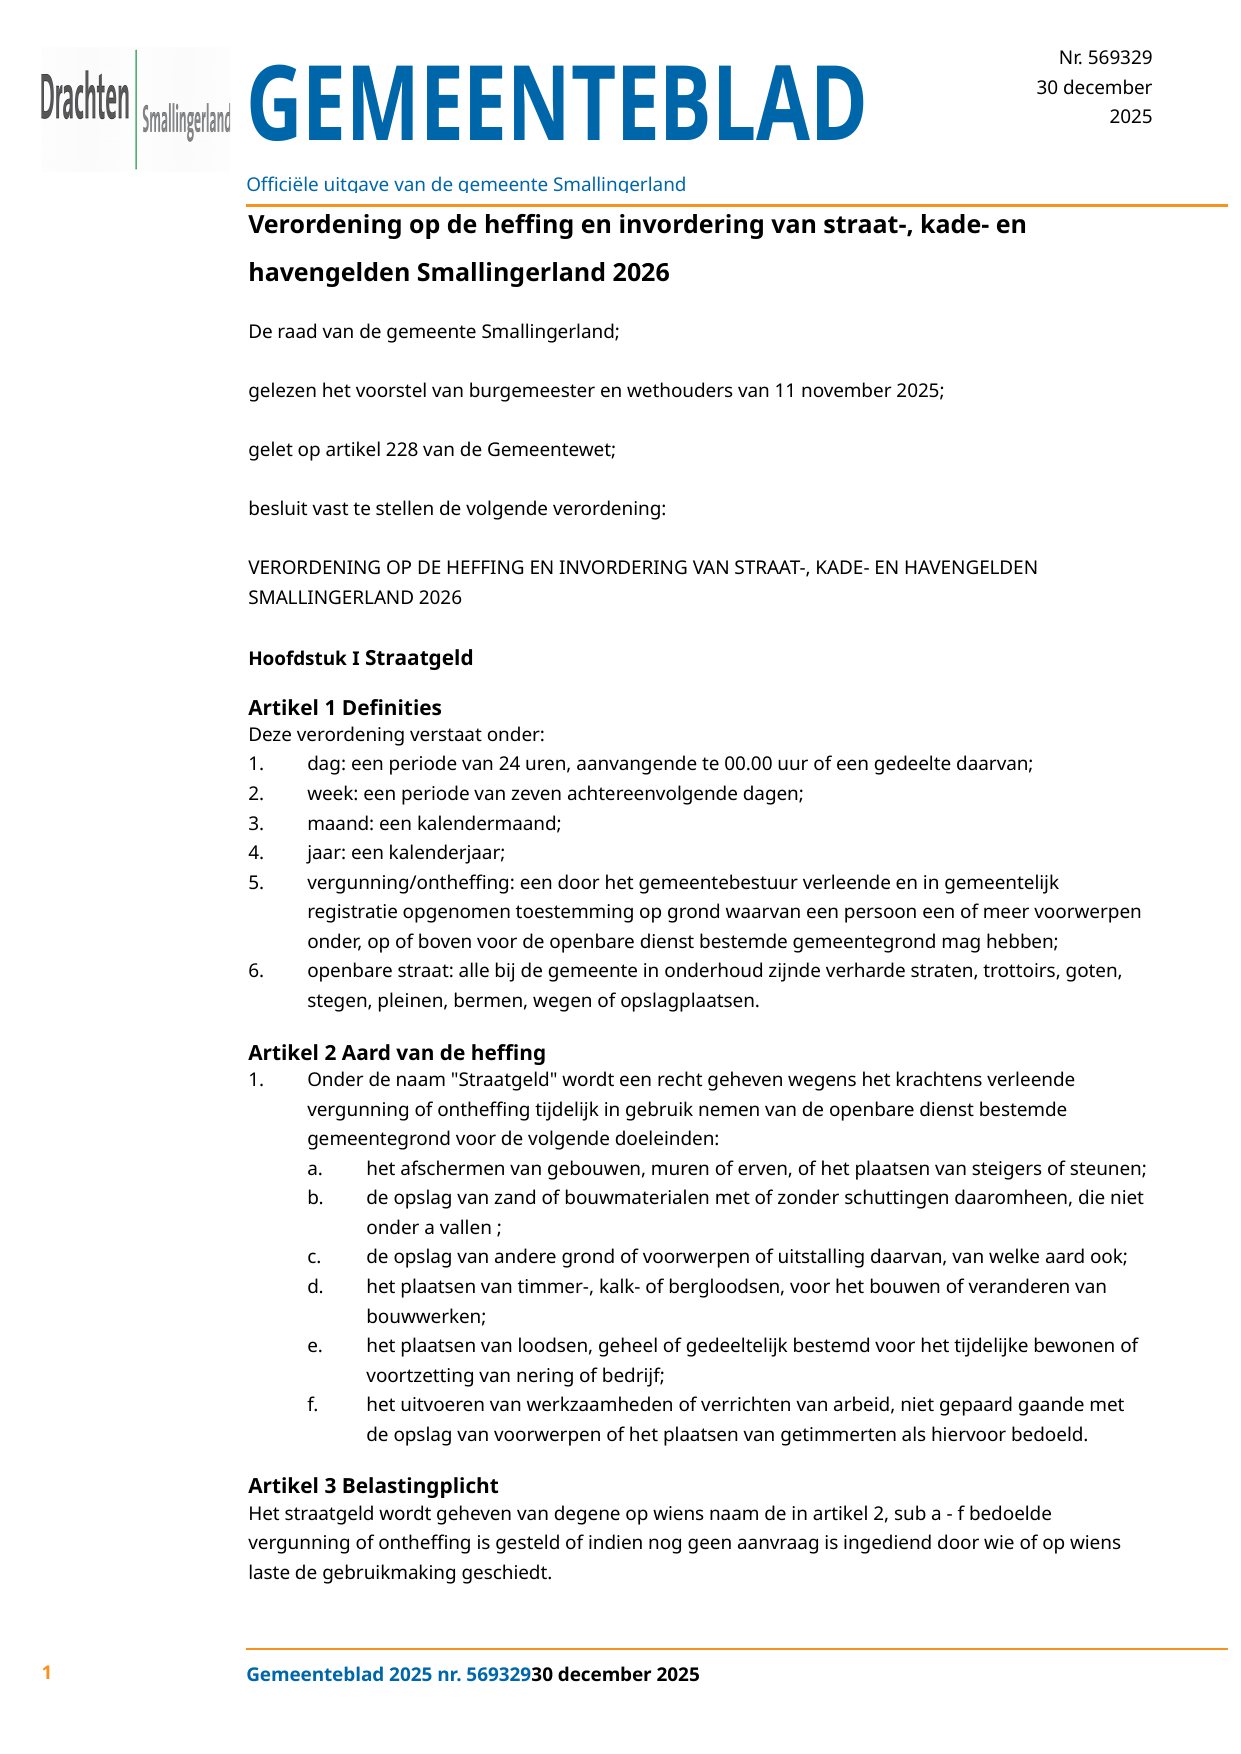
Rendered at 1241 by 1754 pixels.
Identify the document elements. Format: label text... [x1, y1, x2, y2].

text Artikel 1 Definities [248, 693, 1152, 721]
text Hoofdstuk I Straatgeld [248, 643, 1152, 672]
picture [41, 47, 231, 172]
text Het straatgeld wordt geheven van degene op wiens naam de in artikel 2, sub a - f bedoelde vergunning of ontheffing is gesteld of indien nog geen aanvraag is ingediend door wie of op wiens laste de gebruikmaking geschiedt. [248, 1500, 1152, 1585]
text Artikel 2 Aard van de heffing [248, 1038, 1152, 1066]
list vergunning/ontheffing: een door het gemeentebestuur verleende en in gemeentelijk registratie opgenomen toestemming op grond waarvan een persoon een of meer voorwerpen onder, op of boven voor de openbare dienst bestemde gemeentegrond mag hebben; [248, 869, 1152, 954]
text VERORDENING OP DE HEFFING EN INVORDERING VAN STRAAT-, KADE- EN HAVENGELDEN SMALLINGERLAND 2026 [248, 554, 1152, 610]
text Deze verordening verstaat onder: [248, 721, 1152, 747]
text Artikel 3 Belastingplicht [248, 1472, 1152, 1500]
list de opslag van zand of bouwmaterialen met of zonder schuttingen daaromheen, die niet onder a vallen ; [307, 1184, 1152, 1240]
text De raad van de gemeente Smallingerland; [248, 318, 1152, 344]
list week: een periode van zeven achtereenvolgende dagen; [248, 780, 1152, 806]
list maand: een kalendermaand; [248, 810, 1152, 836]
list het plaatsen van timmer-, kalk- of bergloodsen, voor het bouwen of veranderen van bouwwerken; [307, 1273, 1152, 1328]
text gelezen het voorstel van burgemeester en wethouders van 11 november 2025; [248, 377, 1152, 403]
text gelet op artikel 228 van de Gemeentewet; [248, 436, 1152, 462]
list het afschermen van gebouwen, muren of erven, of het plaatsen van steigers of steunen; [307, 1155, 1152, 1181]
text Verordening op de heffing en invordering van straat-, kade- en havengelden Smallingerland 2026 [248, 207, 1152, 288]
text besluit vast te stellen de volgende verordening: [248, 495, 1152, 521]
list openbare straat: alle bij de gemeente in onderhoud zijnde verharde straten, trottoirs, goten, stegen, pleinen, bermen, wegen of opslagplaatsen. [248, 958, 1152, 1013]
list jaar: een kalenderjaar; [248, 839, 1152, 865]
list Onder de naam "Straatgeld" wordt een recht geheven wegens het krachtens verleende vergunning of ontheffing tijdelijk in gebruik nemen van de openbare dienst bestemde gemeentegrond voor de volgende doeleinden: [248, 1066, 1152, 1151]
list dag: een periode van 24 uren, aanvangende te 00.00 uur of een gedeelte daarvan; [248, 751, 1152, 776]
list het uitvoeren van werkzaamheden of verrichten van arbeid, niet gepaard gaande met de opslag van voorwerpen of het plaatsen van getimmerten als hiervoor bedoeld. [307, 1392, 1152, 1447]
list de opslag van andere grond of voorwerpen of uitstalling daarvan, van welke aard ook; [307, 1244, 1152, 1269]
list het plaatsen van loodsen, geheel of gedeeltelijk bestemd voor het tijdelijke bewonen of voortzetting van nering of bedrijf; [307, 1332, 1152, 1388]
